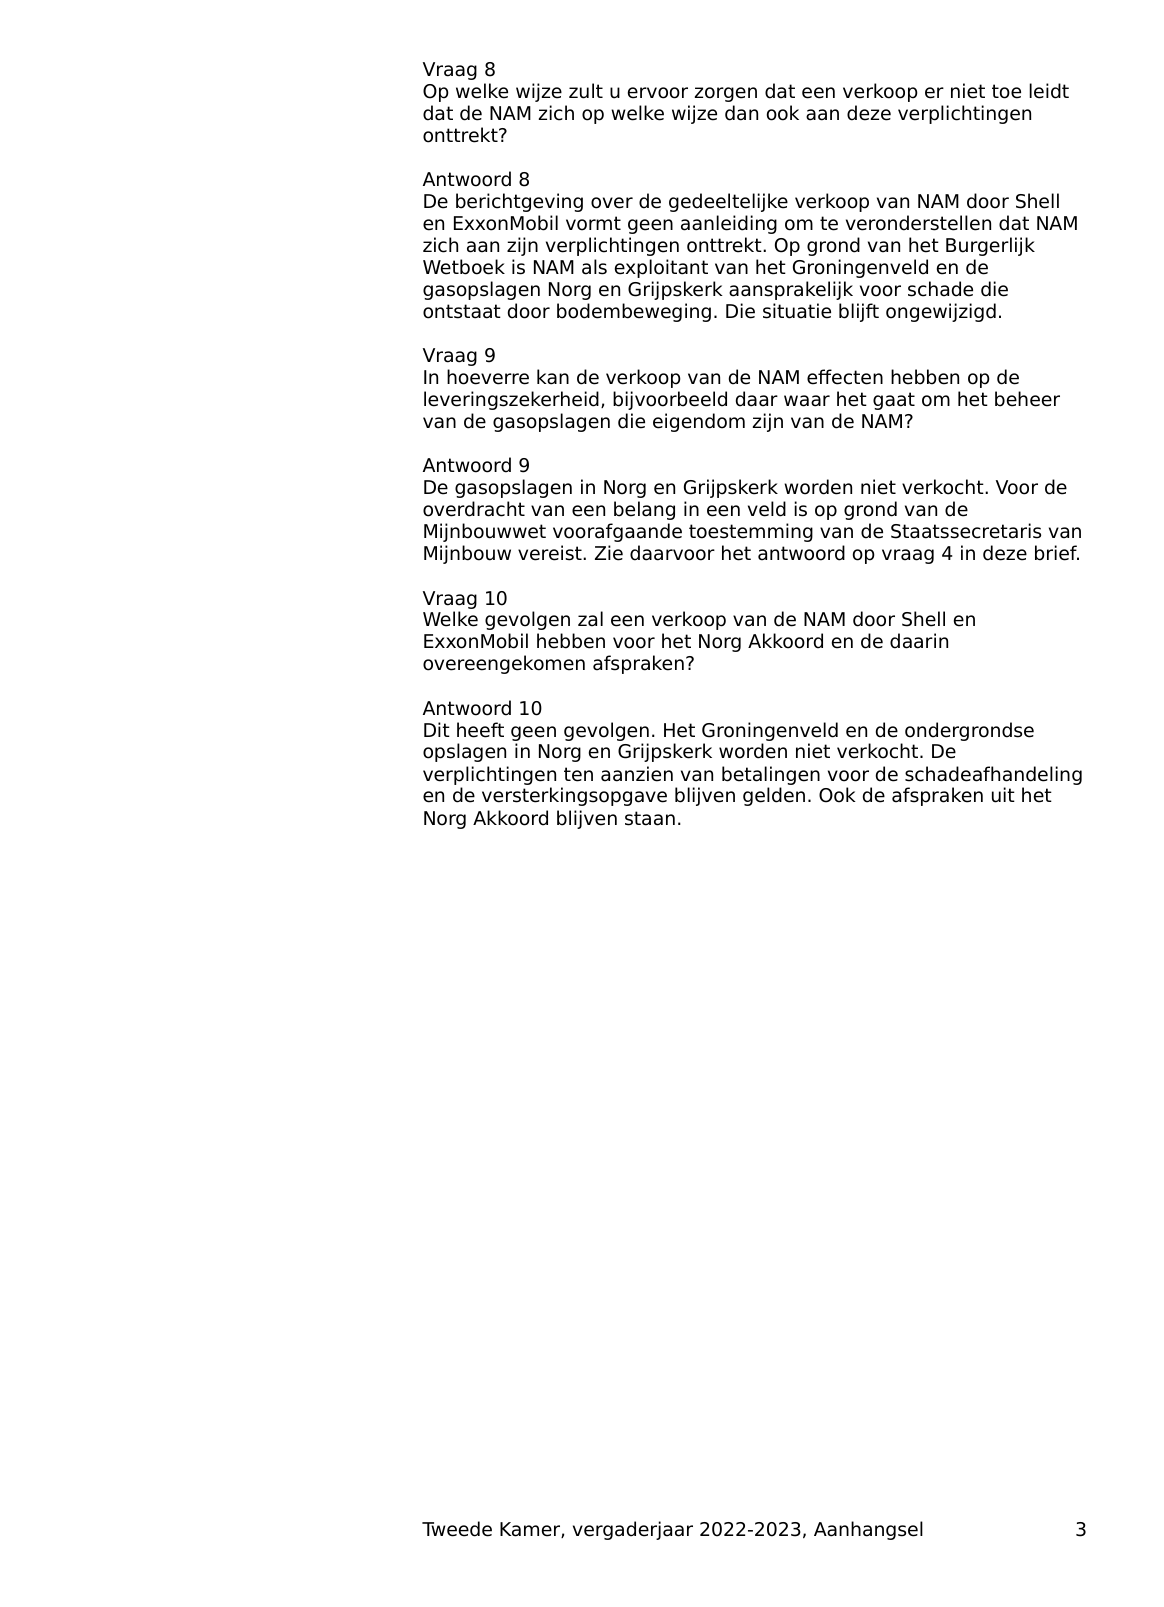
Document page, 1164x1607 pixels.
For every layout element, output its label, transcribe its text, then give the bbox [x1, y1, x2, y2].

text De gasopslagen in Norg en Grijpskerk worden niet verkocht. Voor de overdracht van een belang in een veld is op grond van de Mijnbouwwet voorafgaande toestemming van de Staatssecretaris van Mijnbouw vereist. Zie daarvoor het antwoord op vraag 4 in deze brief. [422, 477, 1087, 565]
text De berichtgeving over de gedeeltelijke verkoop van NAM door Shell en ExxonMobil vormt geen aanleiding om te veronderstellen dat NAM zich aan zijn verplichtingen onttrekt. Op grond van het Burgerlijk Wetboek is NAM als exploitant van het Groningenveld en de gasopslagen Norg en Grijpskerk aansprakelijk voor schade die ontstaat door bodembeweging. Die situatie blijft ongewijzigd. [422, 191, 1087, 323]
text Welke gevolgen zal een verkoop van de NAM door Shell en ExxonMobil hebben voor het Norg Akkoord en de daarin overeengekomen afspraken? [422, 609, 1087, 675]
text Op welke wijze zult u ervoor zorgen dat een verkoop er niet toe leidt dat de NAM zich op welke wijze dan ook aan deze verplichtingen onttrekt? [422, 81, 1087, 147]
text Antwoord 10 [422, 697, 1087, 719]
text Vraag 9 [422, 345, 1087, 367]
text Antwoord 8 [422, 169, 1087, 191]
text Antwoord 9 [422, 455, 1087, 477]
text Dit heeft geen gevolgen. Het Groningenveld en de ondergrondse opslagen in Norg en Grijpskerk worden niet verkocht. De verplichtingen ten aanzien van betalingen voor de schadeafhandeling en de versterkingsopgave blijven gelden. Ook de afspraken uit het Norg Akkoord blijven staan. [422, 719, 1087, 829]
text In hoeverre kan de verkoop van de NAM effecten hebben op de leveringszekerheid, bijvoorbeeld daar waar het gaat om het beheer van de gasopslagen die eigendom zijn van de NAM? [422, 367, 1087, 433]
text Vraag 10 [422, 587, 1087, 609]
text Vraag 8 [422, 59, 1087, 81]
